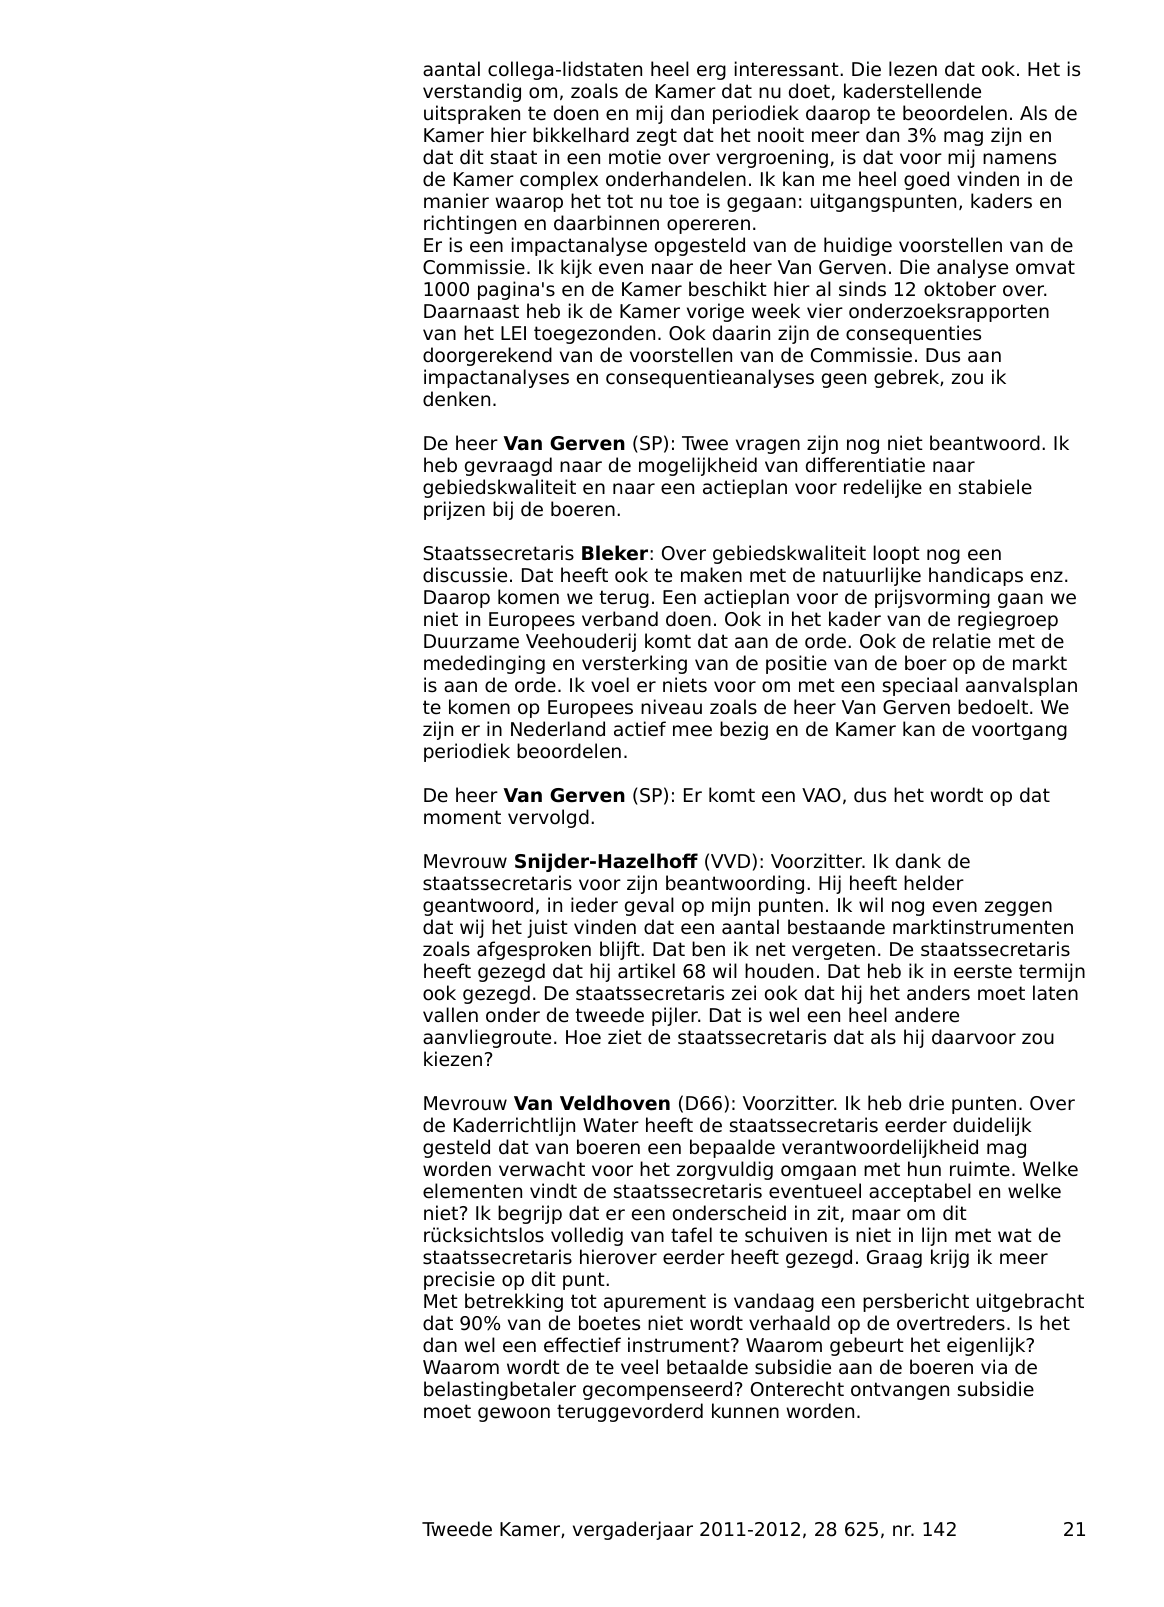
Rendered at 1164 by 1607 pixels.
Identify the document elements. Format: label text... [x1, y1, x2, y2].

text aantal collega-lidstaten heel erg interessant. Die lezen dat ook. Het is verstandig om, zoals de Kamer dat nu doet, kaderstellende uitspraken te doen en mij dan periodiek daarop te beoordelen. Als de Kamer hier bikkelhard zegt dat het nooit meer dan 3% mag zijn en dat dit staat in een motie over vergroening, is dat voor mij namens de Kamer complex onderhandelen. Ik kan me heel goed vinden in de manier waarop het tot nu toe is gegaan: uitgangspunten, kaders en richtingen en daarbinnen opereren. [422, 59, 1087, 235]
text Er is een impactanalyse opgesteld van de huidige voorstellen van de Commissie. Ik kijk even naar de heer Van Gerven. Die analyse omvat 1000 pagina's en de Kamer beschikt hier al sinds 12 oktober over. Daarnaast heb ik de Kamer vorige week vier onderzoeksrapporten van het LEI toegezonden. Ook daarin zijn de consequenties doorgerekend van de voorstellen van de Commissie. Dus aan impactanalyses en consequentieanalyses geen gebrek, zou ik denken. [422, 235, 1087, 411]
text Staatssecretaris Bleker: Over gebiedskwaliteit loopt nog een discussie. Dat heeft ook te maken met de natuurlijke handicaps enz. Daarop komen we terug. Een actieplan voor de prijsvorming gaan we niet in Europees verband doen. Ook in het kader van de regiegroep Duurzame Veehouderij komt dat aan de orde. Ook de relatie met de mededinging en versterking van de positie van de boer op de markt is aan de orde. Ik voel er niets voor om met een speciaal aanvalsplan te komen op Europees niveau zoals de heer Van Gerven bedoelt. We zijn er in Nederland actief mee bezig en de Kamer kan de voortgang periodiek beoordelen. [422, 543, 1087, 763]
text De heer Van Gerven (SP): Twee vragen zijn nog niet beantwoord. Ik heb gevraagd naar de mogelijkheid van differentiatie naar gebiedskwaliteit en naar een actieplan voor redelijke en stabiele prijzen bij de boeren. [422, 433, 1087, 521]
text Mevrouw Snijder-Hazelhoff (VVD): Voorzitter. Ik dank de staatssecretaris voor zijn beantwoording. Hij heeft helder geantwoord, in ieder geval op mijn punten. Ik wil nog even zeggen dat wij het juist vinden dat een aantal bestaande marktinstrumenten zoals afgesproken blijft. Dat ben ik net vergeten. De staatssecretaris heeft gezegd dat hij artikel 68 wil houden. Dat heb ik in eerste termijn ook gezegd. De staatssecretaris zei ook dat hij het anders moet laten vallen onder de tweede pijler. Dat is wel een heel andere aanvliegroute. Hoe ziet de staatssecretaris dat als hij daarvoor zou kiezen? [422, 851, 1087, 1071]
text Mevrouw Van Veldhoven (D66): Voorzitter. Ik heb drie punten. Over de Kaderrichtlijn Water heeft de staatssecretaris eerder duidelijk gesteld dat van boeren een bepaalde verantwoordelijkheid mag worden verwacht voor het zorgvuldig omgaan met hun ruimte. Welke elementen vindt de staatssecretaris eventueel acceptabel en welke niet? Ik begrijp dat er een onderscheid in zit, maar om dit rücksichtslos volledig van tafel te schuiven is niet in lijn met wat de staatssecretaris hierover eerder heeft gezegd. Graag krijg ik meer precisie op dit punt. [422, 1093, 1087, 1291]
text De heer Van Gerven (SP): Er komt een VAO, dus het wordt op dat moment vervolgd. [422, 785, 1087, 829]
text Met betrekking tot apurement is vandaag een persbericht uitgebracht dat 90% van de boetes niet wordt verhaald op de overtreders. Is het dan wel een effectief instrument? Waarom gebeurt het eigenlijk? Waarom wordt de te veel betaalde subsidie aan de boeren via de belastingbetaler gecompenseerd? Onterecht ontvangen subsidie moet gewoon teruggevorderd kunnen worden. [422, 1291, 1087, 1423]
